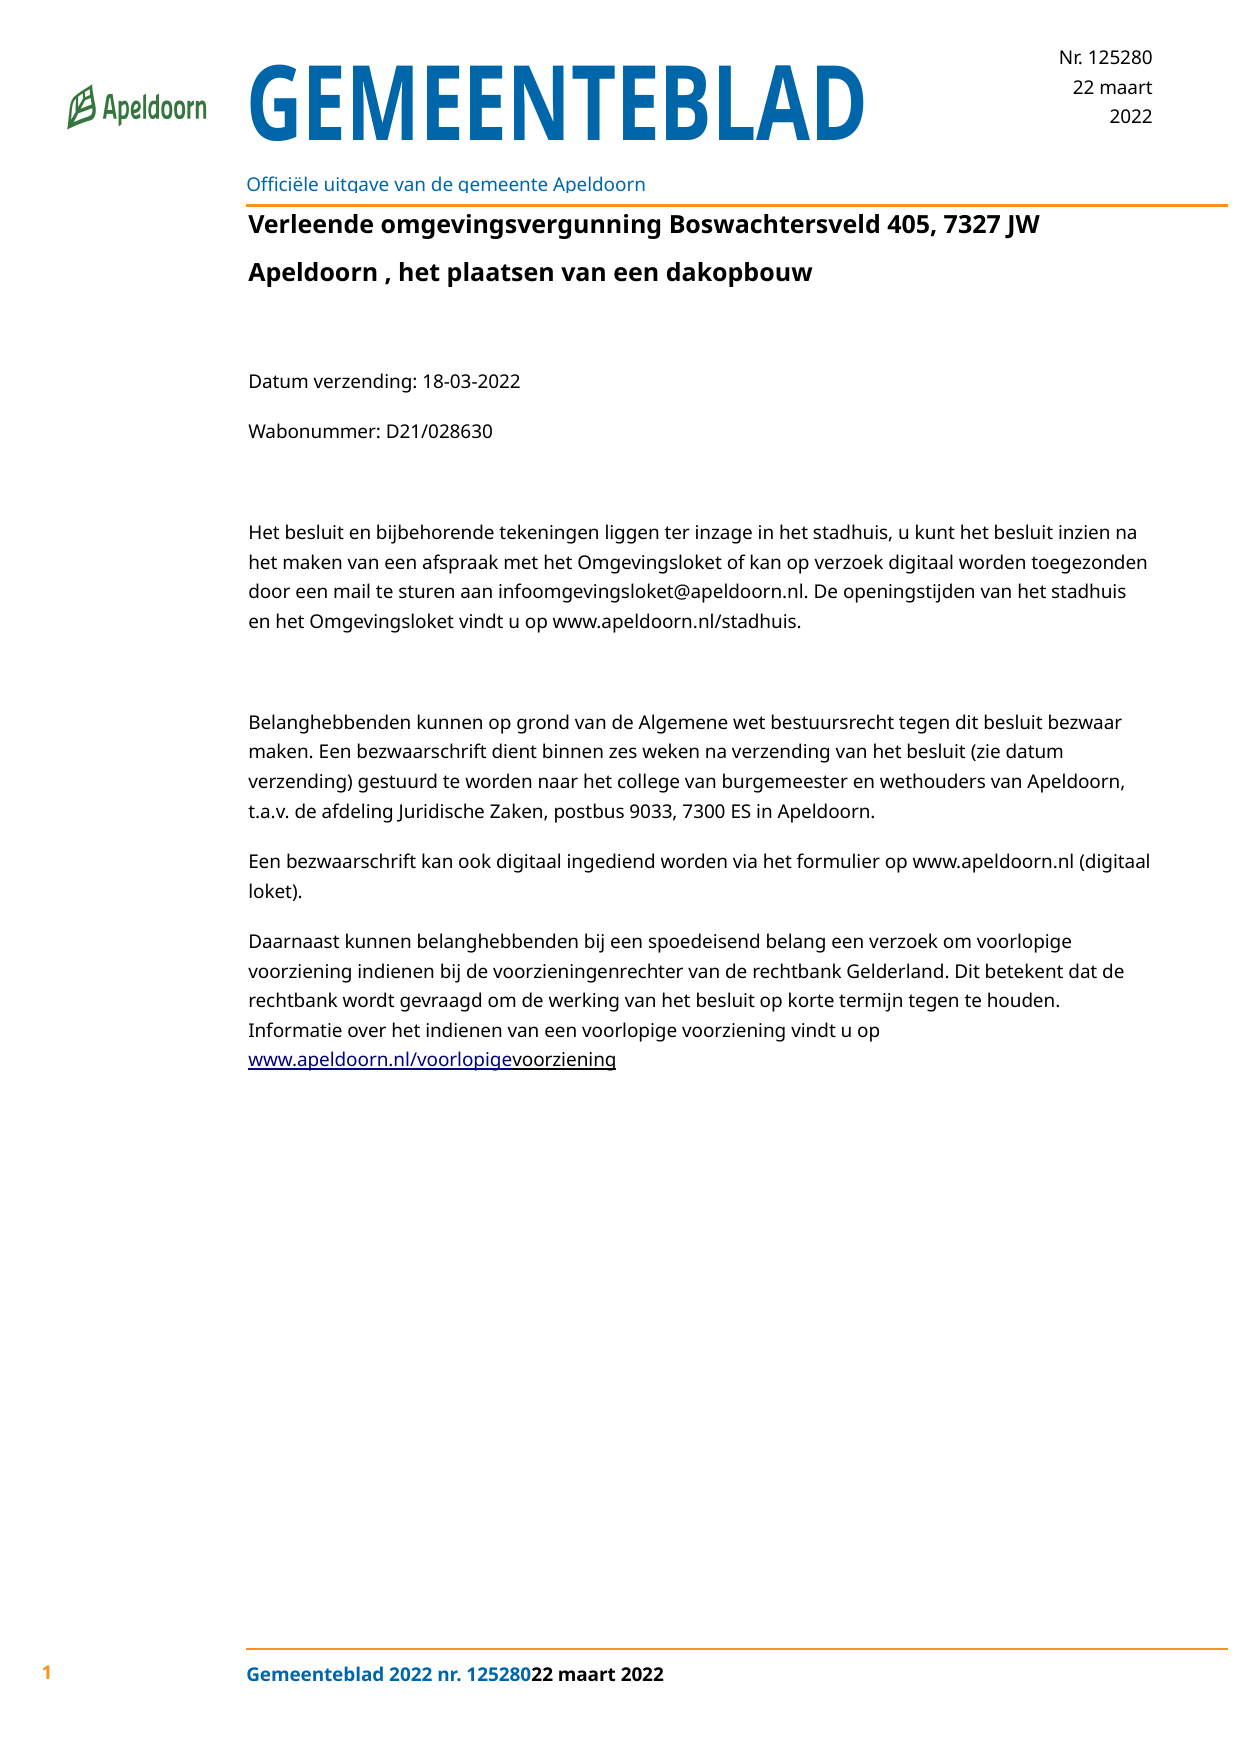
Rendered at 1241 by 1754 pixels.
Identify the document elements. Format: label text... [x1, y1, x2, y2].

text Datum verzending: 18-03-2022 [248, 368, 1152, 394]
text Wabonummer: D21/028630 [248, 419, 1152, 444]
text Verleende omgevingsvergunning Boswachtersveld 405, 7327 JW Apeldoorn , het plaatsen van een dakopbouw [248, 207, 1152, 288]
text Belanghebbenden kunnen op grond van de Algemene wet bestuursrecht tegen dit besluit bezwaar maken. Een bezwaarschrift dient binnen zes weken na verzending van het besluit (zie datum verzending) gestuurd te worden naar het college van burgemeester en wethouders van Apeldoorn, t.a.v. de afdeling Juridische Zaken, postbus 9033, 7300 ES in Apeldoorn. [248, 709, 1152, 824]
picture [41, 47, 231, 172]
text Het besluit en bijbehorende tekeningen liggen ter inzage in het stadhuis, u kunt het besluit inzien na het maken van een afspraak met het Omgevingsloket of kan op verzoek digitaal worden toegezonden door een mail te sturen aan infoomgevingsloket@apeldoorn.nl. De openingstijden van het stadhuis en het Omgevingsloket vindt u op www.apeldoorn.nl/stadhuis. [248, 519, 1152, 634]
text Daarnaast kunnen belanghebbenden bij een spoedeisend belang een verzoek om voorlopige voorziening indienen bij de voorzieningenrechter van de rechtbank Gelderland. Dit betekent dat de rechtbank wordt gevraagd om de werking van het besluit op korte termijn tegen te houden. Informatie over het indienen van een voorlopige voorziening vindt u op www.apeldoorn.nl/voorlopigevoorziening [248, 928, 1152, 1072]
text Een bezwaarschrift kan ook digitaal ingediend worden via het formulier op www.apeldoorn.nl (digitaal loket). [248, 848, 1152, 904]
